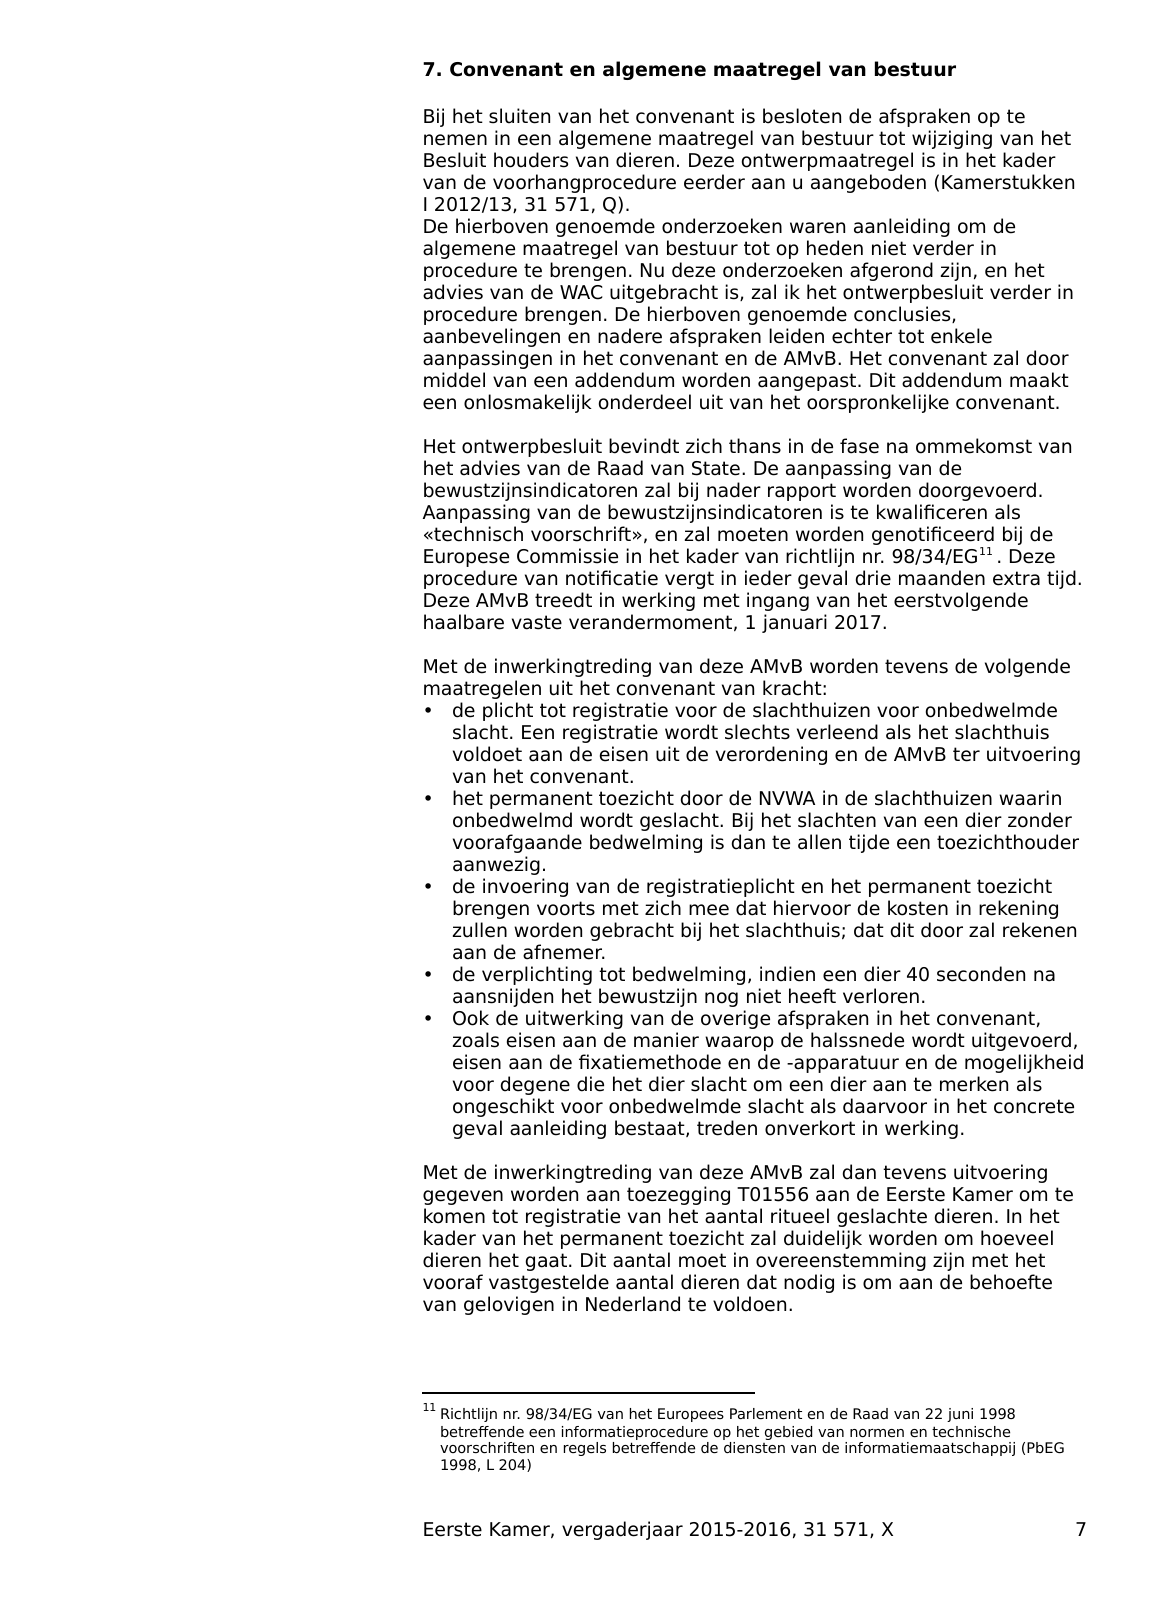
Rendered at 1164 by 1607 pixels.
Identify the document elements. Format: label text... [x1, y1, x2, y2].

text Richtlijn nr. 98/34/EG van het Europees Parlement en de Raad van 22 juni 1998 betreffende een informatieprocedure op het gebied van normen en technische voorschriften en regels betreffende de diensten van de informatiemaatschappij (PbEG 1998, L 204) [422, 1402, 1087, 1474]
text Bij het sluiten van het convenant is besloten de afspraken op te nemen in een algemene maatregel van bestuur tot wijziging van het Besluit houders van dieren. Deze ontwerpmaatregel is in het kader van de voorhangprocedure eerder aan u aangeboden (Kamerstukken I 2012/13, 31 571, Q). [422, 106, 1087, 216]
text • het permanent toezicht door de NVWA in de slachthuizen waarin onbedwelmd wordt geslacht. Bij het slachten van een dier zonder voorafgaande bedwelming is dan te allen tijde een toezichthouder aanwezig. [422, 788, 1087, 876]
text Met de inwerkingtreding van deze AMvB zal dan tevens uitvoering gegeven worden aan toezegging T01556 aan de Eerste Kamer om te komen tot registratie van het aantal ritueel geslachte dieren. In het kader van het permanent toezicht zal duidelijk worden om hoeveel dieren het gaat. Dit aantal moet in overeenstemming zijn met het vooraf vastgestelde aantal dieren dat nodig is om aan de behoefte van gelovigen in Nederland te voldoen. [422, 1162, 1087, 1316]
text De hierboven genoemde onderzoeken waren aanleiding om de algemene maatregel van bestuur tot op heden niet verder in procedure te brengen. Nu deze onderzoeken afgerond zijn, en het advies van de WAC uitgebracht is, zal ik het ontwerpbesluit verder in procedure brengen. De hierboven genoemde conclusies, aanbevelingen en nadere afspraken leiden echter tot enkele aanpassingen in het convenant en de AMvB. Het convenant zal door middel van een addendum worden aangepast. Dit addendum maakt een onlosmakelijk onderdeel uit van het oorspronkelijke convenant. [422, 216, 1087, 414]
text Met de inwerkingtreding van deze AMvB worden tevens de volgende maatregelen uit het convenant van kracht: [422, 656, 1087, 700]
subtitle 7. Convenant en algemene maatregel van bestuur [422, 59, 1087, 81]
text • de invoering van de registratieplicht en het permanent toezicht brengen voorts met zich mee dat hiervoor de kosten in rekening zullen worden gebracht bij het slachthuis; dat dit door zal rekenen aan de afnemer. [422, 876, 1087, 964]
text Het ontwerpbesluit bevindt zich thans in de fase na ommekomst van het advies van de Raad van State. De aanpassing van de bewustzijnsindicatoren zal bij nader rapport worden doorgevoerd. Aanpassing van de bewustzijnsindicatoren is te kwalificeren als «technisch voorschrift», en zal moeten worden genotificeerd bij de Europese Commissie in het kader van richtlijn nr. 98/34/EG. Deze procedure van notificatie vergt in ieder geval drie maanden extra tijd. Deze AMvB treedt in werking met ingang van het eerstvolgende haalbare vaste verandermoment, 1 januari 2017. [422, 436, 1087, 634]
text • de plicht tot registratie voor de slachthuizen voor onbedwelmde slacht. Een registratie wordt slechts verleend als het slachthuis voldoet aan de eisen uit de verordening en de AMvB ter uitvoering van het convenant. [422, 700, 1087, 788]
text • Ook de uitwerking van de overige afspraken in het convenant, zoals eisen aan de manier waarop de halssnede wordt uitgevoerd, eisen aan de fixatiemethode en de -apparatuur en de mogelijkheid voor degene die het dier slacht om een dier aan te merken als ongeschikt voor onbedwelmde slacht als daarvoor in het concrete geval aanleiding bestaat, treden onverkort in werking. [422, 1008, 1087, 1139]
text • de verplichting tot bedwelming, indien een dier 40 seconden na aansnijden het bewustzijn nog niet heeft verloren. [422, 964, 1087, 1008]
